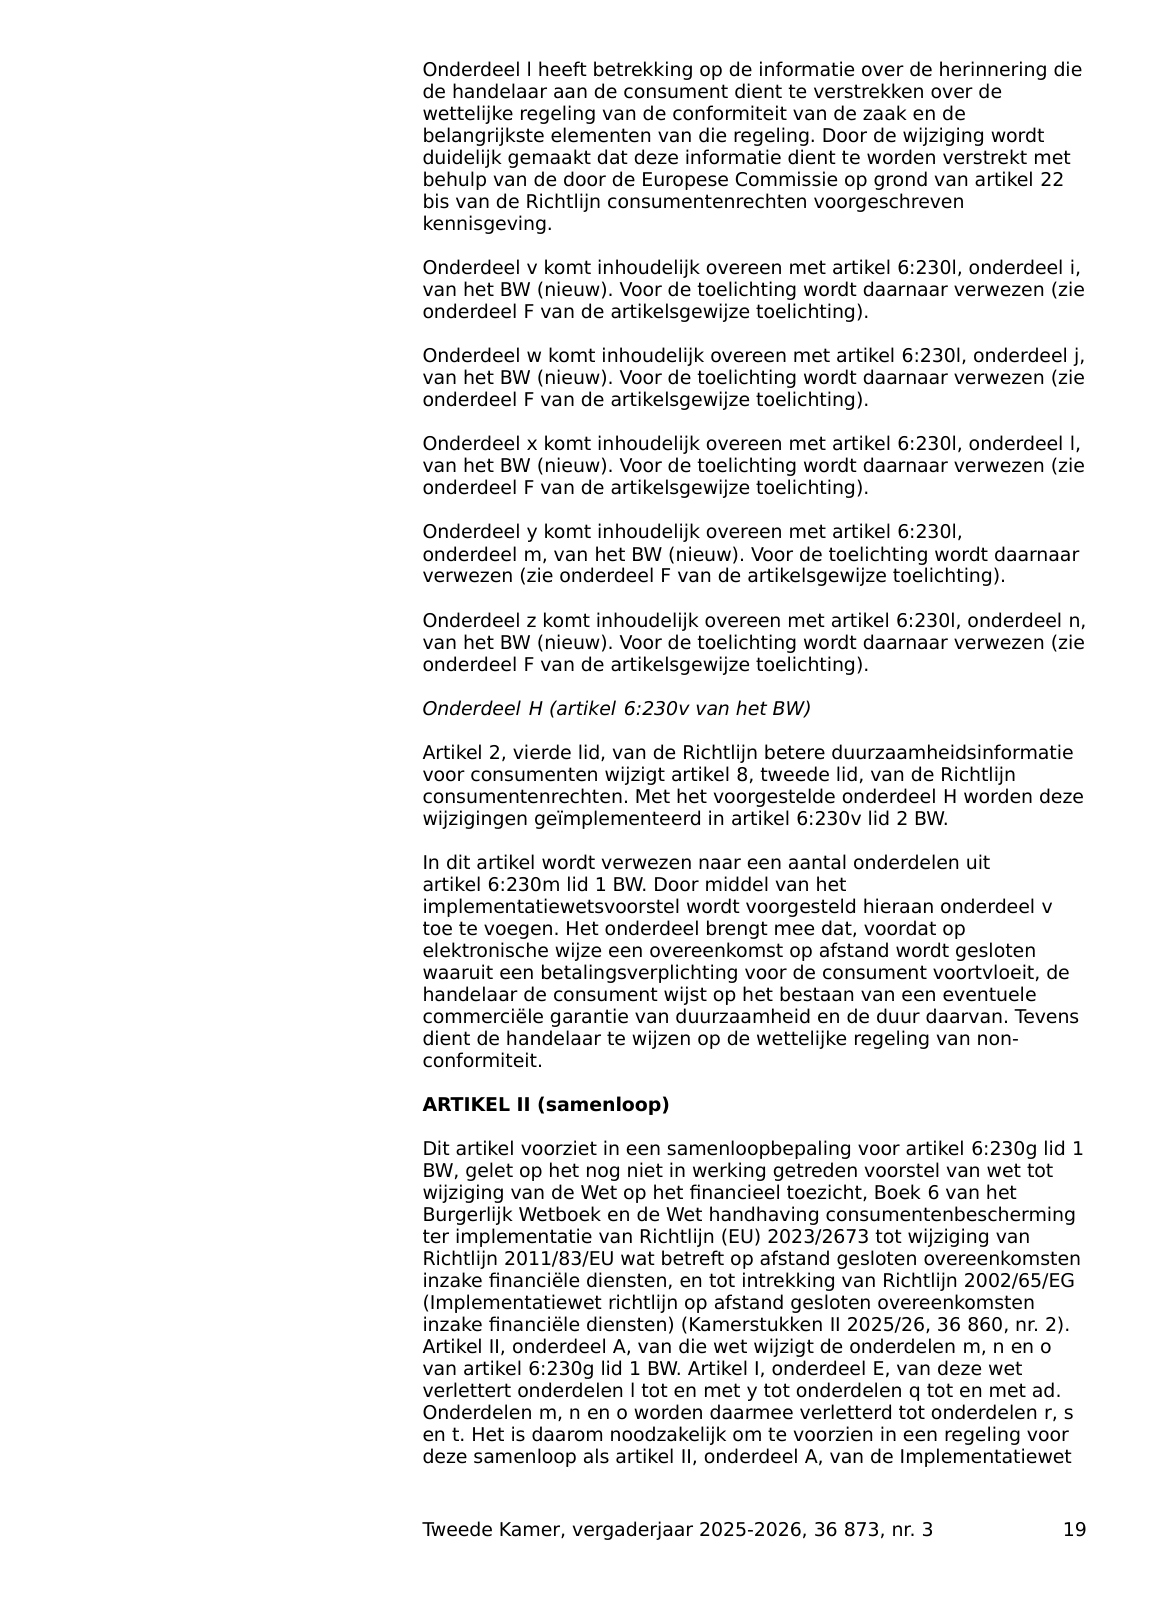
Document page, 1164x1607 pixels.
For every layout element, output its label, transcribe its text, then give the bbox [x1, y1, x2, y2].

text Artikel 2, vierde lid, van de Richtlijn betere duurzaamheidsinformatie voor consumenten wijzigt artikel 8, tweede lid, van de Richtlijn consumentenrechten. Met het voorgestelde onderdeel H worden deze wijzigingen geïmplementeerd in artikel 6:230v lid 2 BW. [422, 742, 1087, 830]
subtitle ARTIKEL II (samenloop) [422, 1094, 1087, 1116]
text Onderdeel z komt inhoudelijk overeen met artikel 6:230l, onderdeel n, van het BW (nieuw). Voor de toelichting wordt daarnaar verwezen (zie onderdeel F van de artikelsgewijze toelichting). [422, 609, 1087, 676]
text Dit artikel voorziet in een samenloopbepaling voor artikel 6:230g lid 1 BW, gelet op het nog niet in werking getreden voorstel van wet tot wijziging van de Wet op het financieel toezicht, Boek 6 van het Burgerlijk Wetboek en de Wet handhaving consumentenbescherming ter implementatie van Richtlijn (EU) 2023/2673 tot wijziging van Richtlijn 2011/83/EU wat betreft op afstand gesloten overeenkomsten inzake financiële diensten, en tot intrekking van Richtlijn 2002/65/EG (Implementatiewet richtlijn op afstand gesloten overeenkomsten inzake financiële diensten) (Kamerstukken II 2025/26, 36 860, nr. 2). Artikel II, onderdeel A, van die wet wijzigt de onderdelen m, n en o van artikel 6:230g lid 1 BW. Artikel I, onderdeel E, van deze wet verlettert onderdelen l tot en met y tot onderdelen q tot en met ad. Onderdelen m, n en o worden daarmee verletterd tot onderdelen r, s en t. Het is daarom noodzakelijk om te voorzien in een regeling voor deze samenloop als artikel II, onderdeel A, van de Implementatiewet [422, 1138, 1087, 1468]
text Onderdeel w komt inhoudelijk overeen met artikel 6:230l, onderdeel j, van het BW (nieuw). Voor de toelichting wordt daarnaar verwezen (zie onderdeel F van de artikelsgewijze toelichting). [422, 345, 1087, 411]
text Onderdeel y komt inhoudelijk overeen met artikel 6:230l, onderdeel m, van het BW (nieuw). Voor de toelichting wordt daarnaar verwezen (zie onderdeel F van de artikelsgewijze toelichting). [422, 521, 1087, 587]
subtitle Onderdeel H (artikel 6:230v van het BW) [422, 698, 1087, 720]
text In dit artikel wordt verwezen naar een aantal onderdelen uit artikel 6:230m lid 1 BW. Door middel van het implementatiewetsvoorstel wordt voorgesteld hieraan onderdeel v toe te voegen. Het onderdeel brengt mee dat, voordat op elektronische wijze een overeenkomst op afstand wordt gesloten waaruit een betalingsverplichting voor de consument voortvloeit, de handelaar de consument wijst op het bestaan van een eventuele commerciële garantie van duurzaamheid en de duur daarvan. Tevens dient de handelaar te wijzen op de wettelijke regeling van non-conformiteit. [422, 852, 1087, 1072]
text Onderdeel v komt inhoudelijk overeen met artikel 6:230l, onderdeel i, van het BW (nieuw). Voor de toelichting wordt daarnaar verwezen (zie onderdeel F van de artikelsgewijze toelichting). [422, 257, 1087, 323]
text Onderdeel l heeft betrekking op de informatie over de herinnering die de handelaar aan de consument dient te verstrekken over de wettelijke regeling van de conformiteit van de zaak en de belangrijkste elementen van die regeling. Door de wijziging wordt duidelijk gemaakt dat deze informatie dient te worden verstrekt met behulp van de door de Europese Commissie op grond van artikel 22 bis van de Richtlijn consumentenrechten voorgeschreven kennisgeving. [422, 59, 1087, 235]
text Onderdeel x komt inhoudelijk overeen met artikel 6:230l, onderdeel l, van het BW (nieuw). Voor de toelichting wordt daarnaar verwezen (zie onderdeel F van de artikelsgewijze toelichting). [422, 433, 1087, 499]
